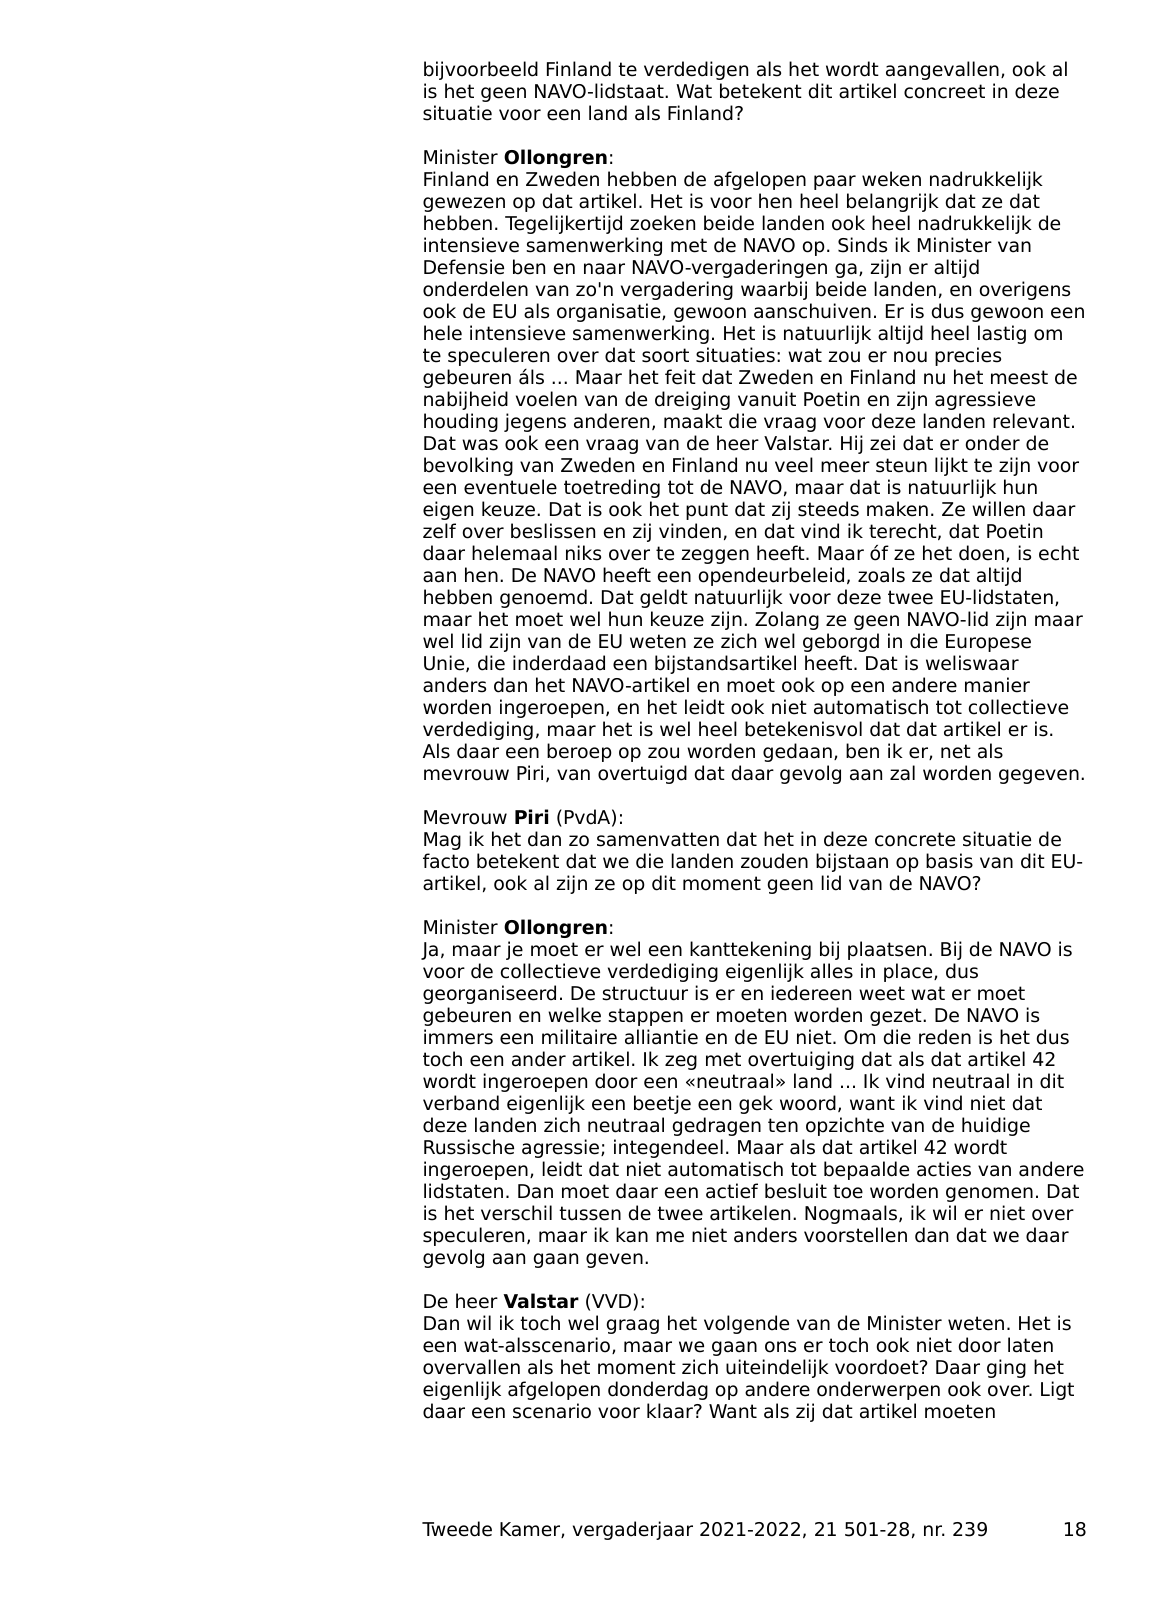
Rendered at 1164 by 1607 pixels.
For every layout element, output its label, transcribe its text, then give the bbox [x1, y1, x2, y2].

text Finland en Zweden hebben de afgelopen paar weken nadrukkelijk gewezen op dat artikel. Het is voor hen heel belangrijk dat ze dat hebben. Tegelijkertijd zoeken beide landen ook heel nadrukkelijk de intensieve samenwerking met de NAVO op. Sinds ik Minister van Defensie ben en naar NAVO-vergaderingen ga, zijn er altijd onderdelen van zo'n vergadering waarbij beide landen, en overigens ook de EU als organisatie, gewoon aanschuiven. Er is dus gewoon een hele intensieve samenwerking. Het is natuurlijk altijd heel lastig om te speculeren over dat soort situaties: wat zou er nou precies gebeuren áls ... Maar het feit dat Zweden en Finland nu het meest de nabijheid voelen van de dreiging vanuit Poetin en zijn agressieve houding jegens anderen, maakt die vraag voor deze landen relevant. Dat was ook een vraag van de heer Valstar. Hij zei dat er onder de bevolking van Zweden en Finland nu veel meer steun lijkt te zijn voor een eventuele toetreding tot de NAVO, maar dat is natuurlijk hun eigen keuze. Dat is ook het punt dat zij steeds maken. Ze willen daar zelf over beslissen en zij vinden, en dat vind ik terecht, dat Poetin daar helemaal niks over te zeggen heeft. Maar óf ze het doen, is echt aan hen. De NAVO heeft een opendeurbeleid, zoals ze dat altijd hebben genoemd. Dat geldt natuurlijk voor deze twee EU-lidstaten, maar het moet wel hun keuze zijn. Zolang ze geen NAVO-lid zijn maar wel lid zijn van de EU weten ze zich wel geborgd in die Europese Unie, die inderdaad een bijstandsartikel heeft. Dat is weliswaar anders dan het NAVO-artikel en moet ook op een andere manier worden ingeroepen, en het leidt ook niet automatisch tot collectieve verdediging, maar het is wel heel betekenisvol dat dat artikel er is. Als daar een beroep op zou worden gedaan, ben ik er, net als mevrouw Piri, van overtuigd dat daar gevolg aan zal worden gegeven. [422, 169, 1087, 784]
text Ja, maar je moet er wel een kanttekening bij plaatsen. Bij de NAVO is voor de collectieve verdediging eigenlijk alles in place, dus georganiseerd. De structuur is er en iedereen weet wat er moet gebeuren en welke stappen er moeten worden gezet. De NAVO is immers een militaire alliantie en de EU niet. Om die reden is het dus toch een ander artikel. Ik zeg met overtuiging dat als dat artikel 42 wordt ingeroepen door een «neutraal» land ... Ik vind neutraal in dit verband eigenlijk een beetje een gek woord, want ik vind niet dat deze landen zich neutraal gedragen ten opzichte van de huidige Russische agressie; integendeel. Maar als dat artikel 42 wordt ingeroepen, leidt dat niet automatisch tot bepaalde acties van andere lidstaten. Dan moet daar een actief besluit toe worden genomen. Dat is het verschil tussen de twee artikelen. Nogmaals, ik wil er niet over speculeren, maar ik kan me niet anders voorstellen dan dat we daar gevolg aan gaan geven. [422, 939, 1087, 1268]
text Dan wil ik toch wel graag het volgende van de Minister weten. Het is een wat-alsscenario, maar we gaan ons er toch ook niet door laten overvallen als het moment zich uiteindelijk voordoet? Daar ging het eigenlijk afgelopen donderdag op andere onderwerpen ook over. Ligt daar een scenario voor klaar? Want als zij dat artikel moeten [422, 1313, 1087, 1423]
text Mevrouw Piri (PvdA): [422, 807, 1087, 829]
text bijvoorbeeld Finland te verdedigen als het wordt aangevallen, ook al is het geen NAVO-lidstaat. Wat betekent dit artikel concreet in deze situatie voor een land als Finland? [422, 59, 1087, 125]
text Minister Ollongren: [422, 147, 1087, 169]
text Minister Ollongren: [422, 917, 1087, 939]
text Mag ik het dan zo samenvatten dat het in deze concrete situatie de facto betekent dat we die landen zouden bijstaan op basis van dit EU-artikel, ook al zijn ze op dit moment geen lid van de NAVO? [422, 829, 1087, 895]
text De heer Valstar (VVD): [422, 1291, 1087, 1313]
